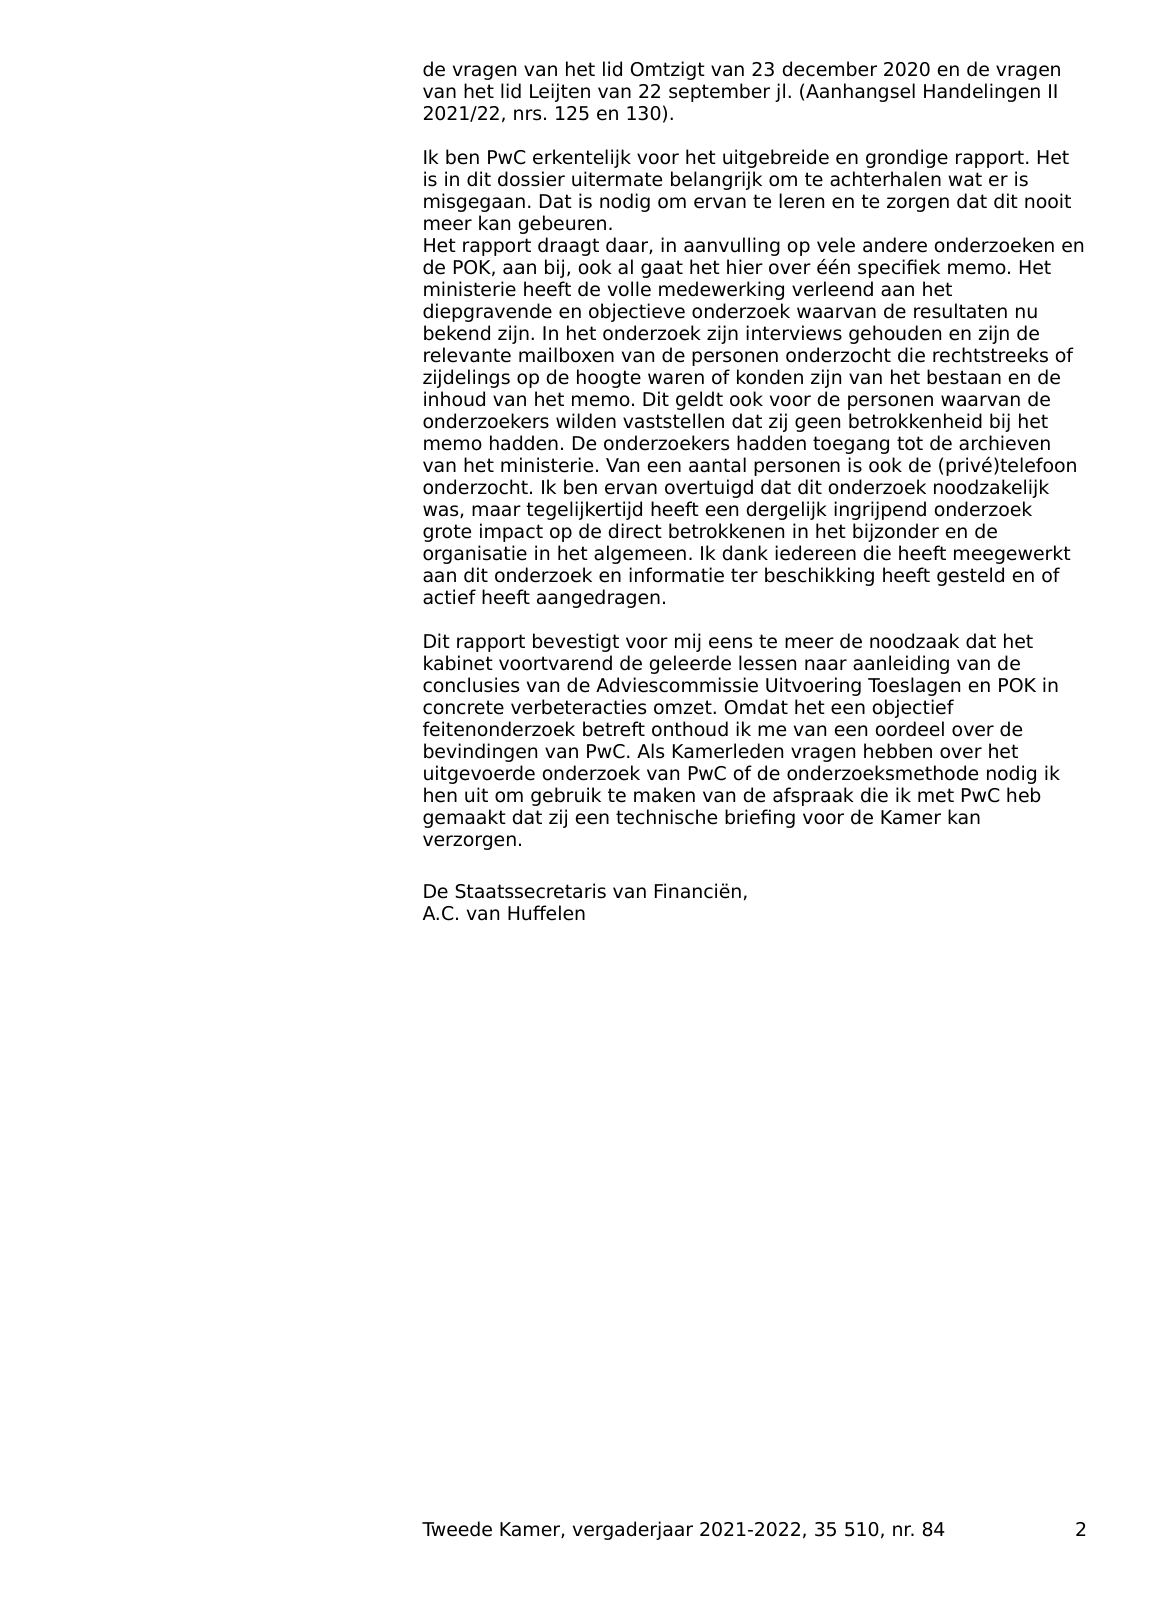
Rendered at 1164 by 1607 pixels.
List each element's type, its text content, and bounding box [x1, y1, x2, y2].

text Dit rapport bevestigt voor mij eens te meer de noodzaak dat het kabinet voortvarend de geleerde lessen naar aanleiding van de conclusies van de Adviescommissie Uitvoering Toeslagen en POK in concrete verbeteracties omzet. Omdat het een objectief feitenonderzoek betreft onthoud ik me van een oordeel over de bevindingen van PwC. Als Kamerleden vragen hebben over het uitgevoerde onderzoek van PwC of de onderzoeksmethode nodig ik hen uit om gebruik te maken van de afspraak die ik met PwC heb gemaakt dat zij een technische briefing voor de Kamer kan verzorgen. [422, 631, 1087, 851]
text De Staatssecretaris van Financiën, A.C. van Huffelen [422, 881, 1087, 925]
text de vragen van het lid Omtzigt van 23 december 2020 en de vragen van het lid Leijten van 22 september jl. (Aanhangsel Handelingen II 2021/22, nrs. 125 en 130). [422, 59, 1087, 125]
text Het rapport draagt daar, in aanvulling op vele andere onderzoeken en de POK, aan bij, ook al gaat het hier over één specifiek memo. Het ministerie heeft de volle medewerking verleend aan het diepgravende en objectieve onderzoek waarvan de resultaten nu bekend zijn. In het onderzoek zijn interviews gehouden en zijn de relevante mailboxen van de personen onderzocht die rechtstreeks of zijdelings op de hoogte waren of konden zijn van het bestaan en de inhoud van het memo. Dit geldt ook voor de personen waarvan de onderzoekers wilden vaststellen dat zij geen betrokkenheid bij het memo hadden. De onderzoekers hadden toegang tot de archieven van het ministerie. Van een aantal personen is ook de (privé)telefoon onderzocht. Ik ben ervan overtuigd dat dit onderzoek noodzakelijk was, maar tegelijkertijd heeft een dergelijk ingrijpend onderzoek grote impact op de direct betrokkenen in het bijzonder en de organisatie in het algemeen. Ik dank iedereen die heeft meegewerkt aan dit onderzoek en informatie ter beschikking heeft gesteld en of actief heeft aangedragen. [422, 235, 1087, 609]
text Ik ben PwC erkentelijk voor het uitgebreide en grondige rapport. Het is in dit dossier uitermate belangrijk om te achterhalen wat er is misgegaan. Dat is nodig om ervan te leren en te zorgen dat dit nooit meer kan gebeuren. [422, 147, 1087, 235]
